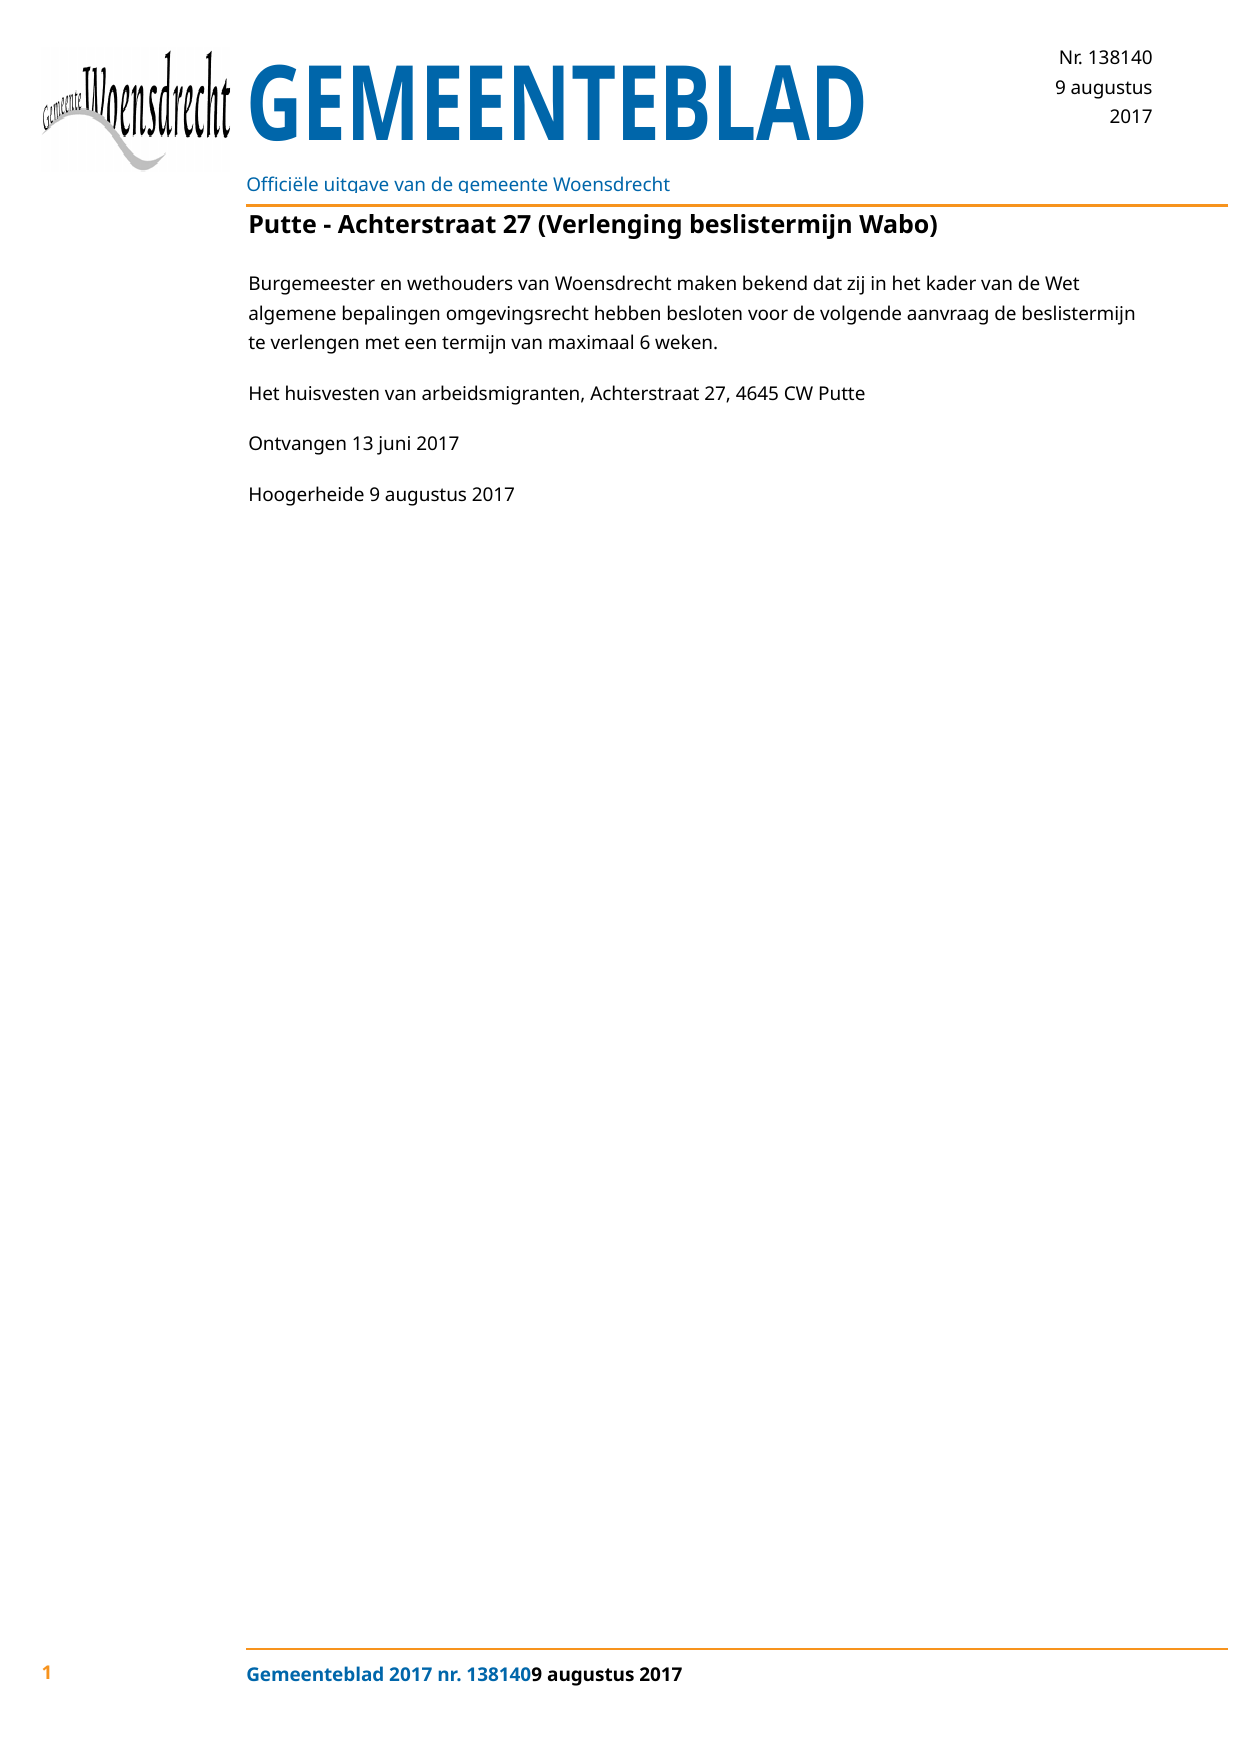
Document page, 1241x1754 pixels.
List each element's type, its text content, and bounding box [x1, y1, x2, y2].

text Hoogerheide 9 augustus 2017 [248, 481, 1152, 506]
picture [41, 47, 231, 172]
text Burgemeester en wethouders van Woensdrecht maken bekend dat zij in het kader van de Wet algemene bepalingen omgevingsrecht hebben besloten voor de volgende aanvraag de beslistermijn te verlengen met een termijn van maximaal 6 weken. [248, 270, 1152, 355]
text Putte - Achterstraat 27 (Verlenging beslistermijn Wabo) [248, 207, 1152, 241]
text Ontvangen 13 juni 2017 [248, 430, 1152, 456]
text Het huisvesten van arbeidsmigranten, Achterstraat 27, 4645 CW Putte [248, 380, 1152, 406]
